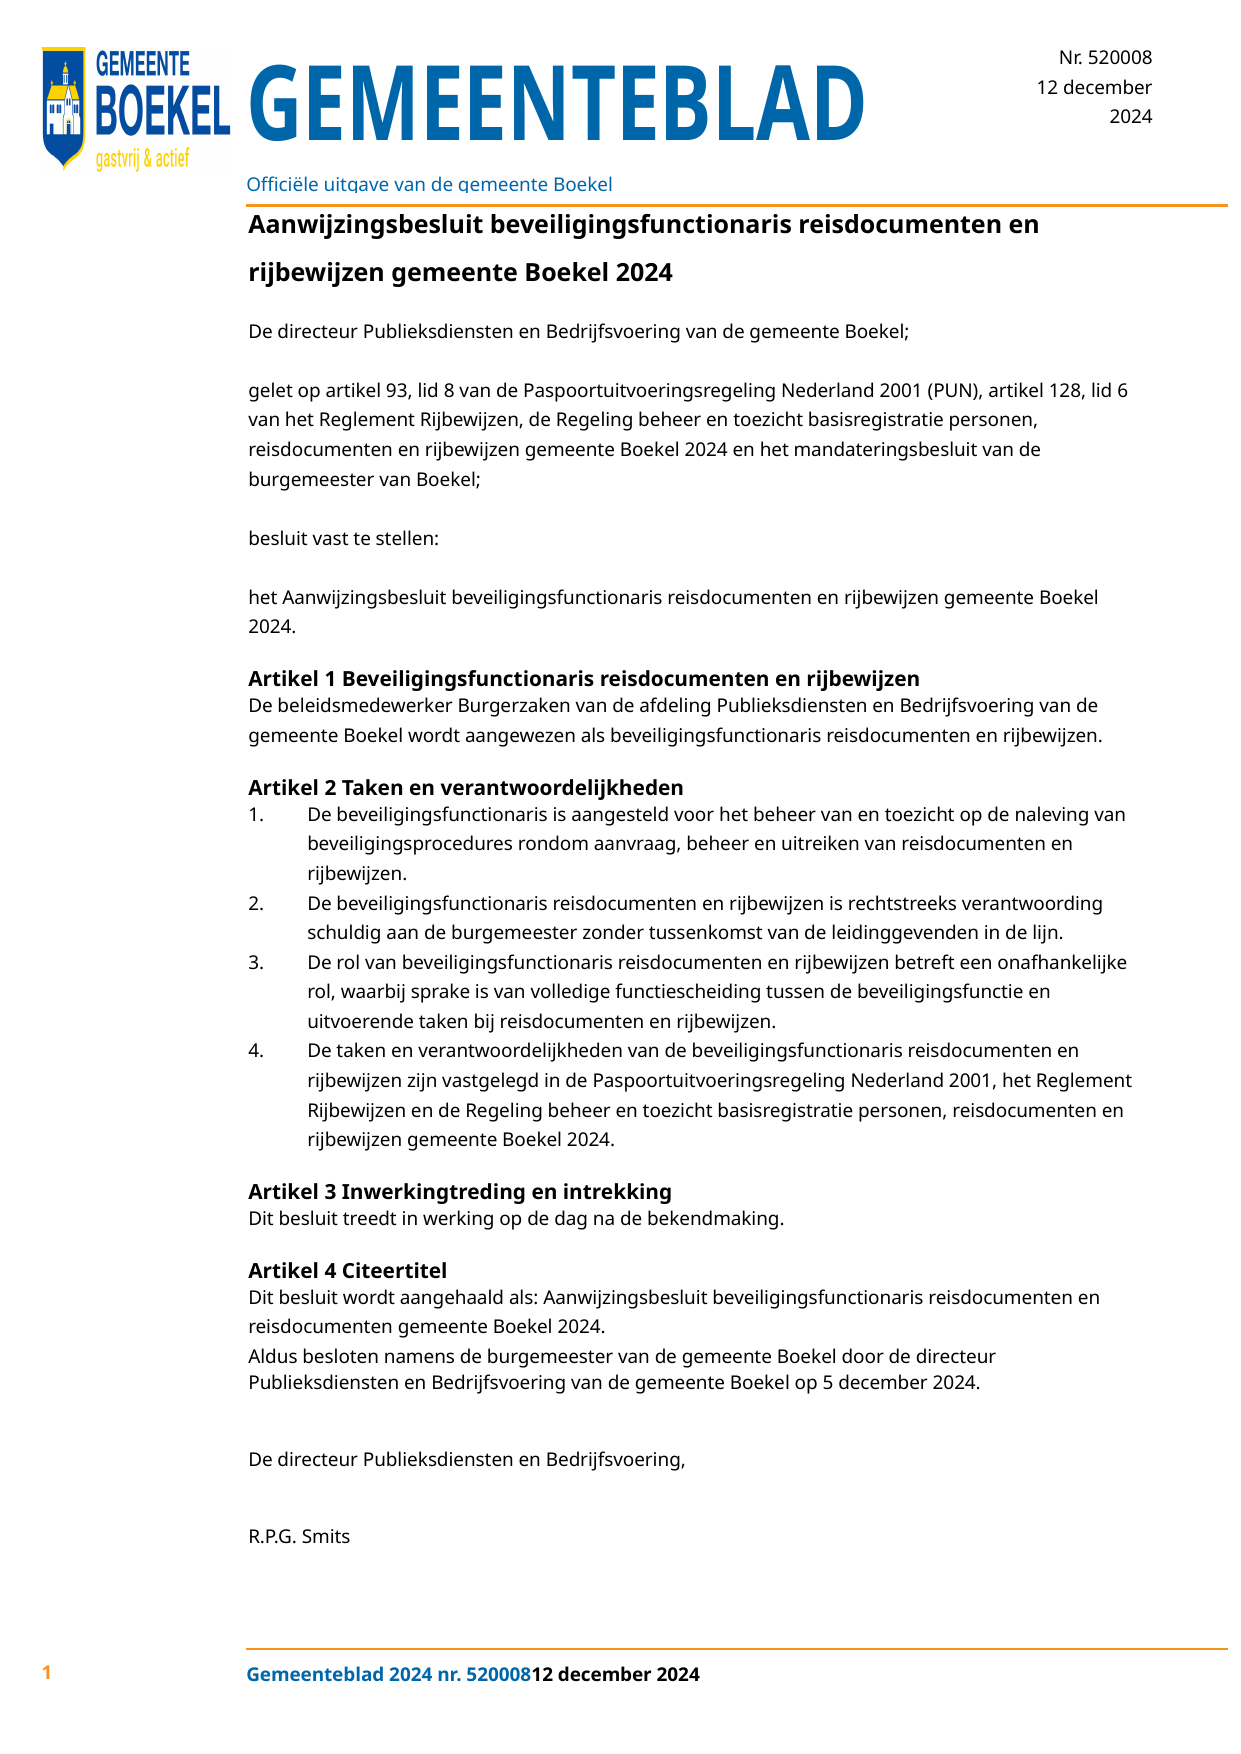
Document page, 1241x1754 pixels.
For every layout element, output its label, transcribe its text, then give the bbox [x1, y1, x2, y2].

text De beleidsmedewerker Burgerzaken van de afdeling Publieksdiensten en Bedrijfsvoering van de gemeente Boekel wordt aangewezen als beveiligingsfunctionaris reisdocumenten en rijbewijzen. [248, 693, 1152, 748]
list De beveiligingsfunctionaris is aangesteld voor het beheer van en toezicht op de naleving van beveiligingsprocedures rondom aanvraag, beheer en uitreiken van reisdocumenten en rijbewijzen. [248, 801, 1152, 886]
text Artikel 1 Beveiligingsfunctionaris reisdocumenten en rijbewijzen [248, 664, 1152, 693]
text gelet op artikel 93, lid 8 van de Paspoortuitvoeringsregeling Nederland 2001 (PUN), artikel 128, lid 6 van het Reglement Rijbewijzen, de Regeling beheer en toezicht basisregistratie personen, reisdocumenten en rijbewijzen gemeente Boekel 2024 en het mandateringsbesluit van de burgemeester van Boekel; [248, 377, 1152, 492]
text Artikel 3 Inwerkingtreding en intrekking [248, 1177, 1152, 1205]
text De directeur Publieksdiensten en Bedrijfsvoering, [248, 1446, 1152, 1472]
text De directeur Publieksdiensten en Bedrijfsvoering van de gemeente Boekel; [248, 318, 1152, 344]
list De taken en verantwoordelijkheden van de beveiligingsfunctionaris reisdocumenten en rijbewijzen zijn vastgelegd in de Paspoortuitvoeringsregeling Nederland 2001, het Reglement Rijbewijzen en de Regeling beheer en toezicht basisregistratie personen, reisdocumenten en rijbewijzen gemeente Boekel 2024. [248, 1038, 1152, 1152]
text Dit besluit treedt in werking op de dag na de bekendmaking. [248, 1205, 1152, 1231]
text Dit besluit wordt aangehaald als: Aanwijzingsbesluit beveiligingsfunctionaris reisdocumenten en reisdocumenten gemeente Boekel 2024. [248, 1284, 1152, 1339]
text Artikel 4 Citeertitel [248, 1256, 1152, 1284]
text Aanwijzingsbesluit beveiligingsfunctionaris reisdocumenten en rijbewijzen gemeente Boekel 2024 [248, 207, 1152, 288]
list De beveiligingsfunctionaris reisdocumenten en rijbewijzen is rechtstreeks verantwoording schuldig aan de burgemeester zonder tussenkomst van de leidinggevenden in de lijn. [248, 890, 1152, 945]
list De rol van beveiligingsfunctionaris reisdocumenten en rijbewijzen betreft een onafhankelijke rol, waarbij sprake is van volledige functiescheiding tussen de beveiligingsfunctie en uitvoerende taken bij reisdocumenten en rijbewijzen. [248, 949, 1152, 1034]
picture [41, 47, 231, 172]
text Artikel 2 Taken en verantwoordelijkheden [248, 773, 1152, 801]
text besluit vast te stellen: [248, 525, 1152, 551]
text R.P.G. Smits [248, 1523, 1152, 1549]
text Aldus besloten namens de burgemeester van de gemeente Boekel door de directeur Publieksdiensten en Bedrijfsvoering van de gemeente Boekel op 5 december 2024. [248, 1343, 1152, 1395]
text het Aanwijzingsbesluit beveiligingsfunctionaris reisdocumenten en rijbewijzen gemeente Boekel 2024. [248, 584, 1152, 639]
